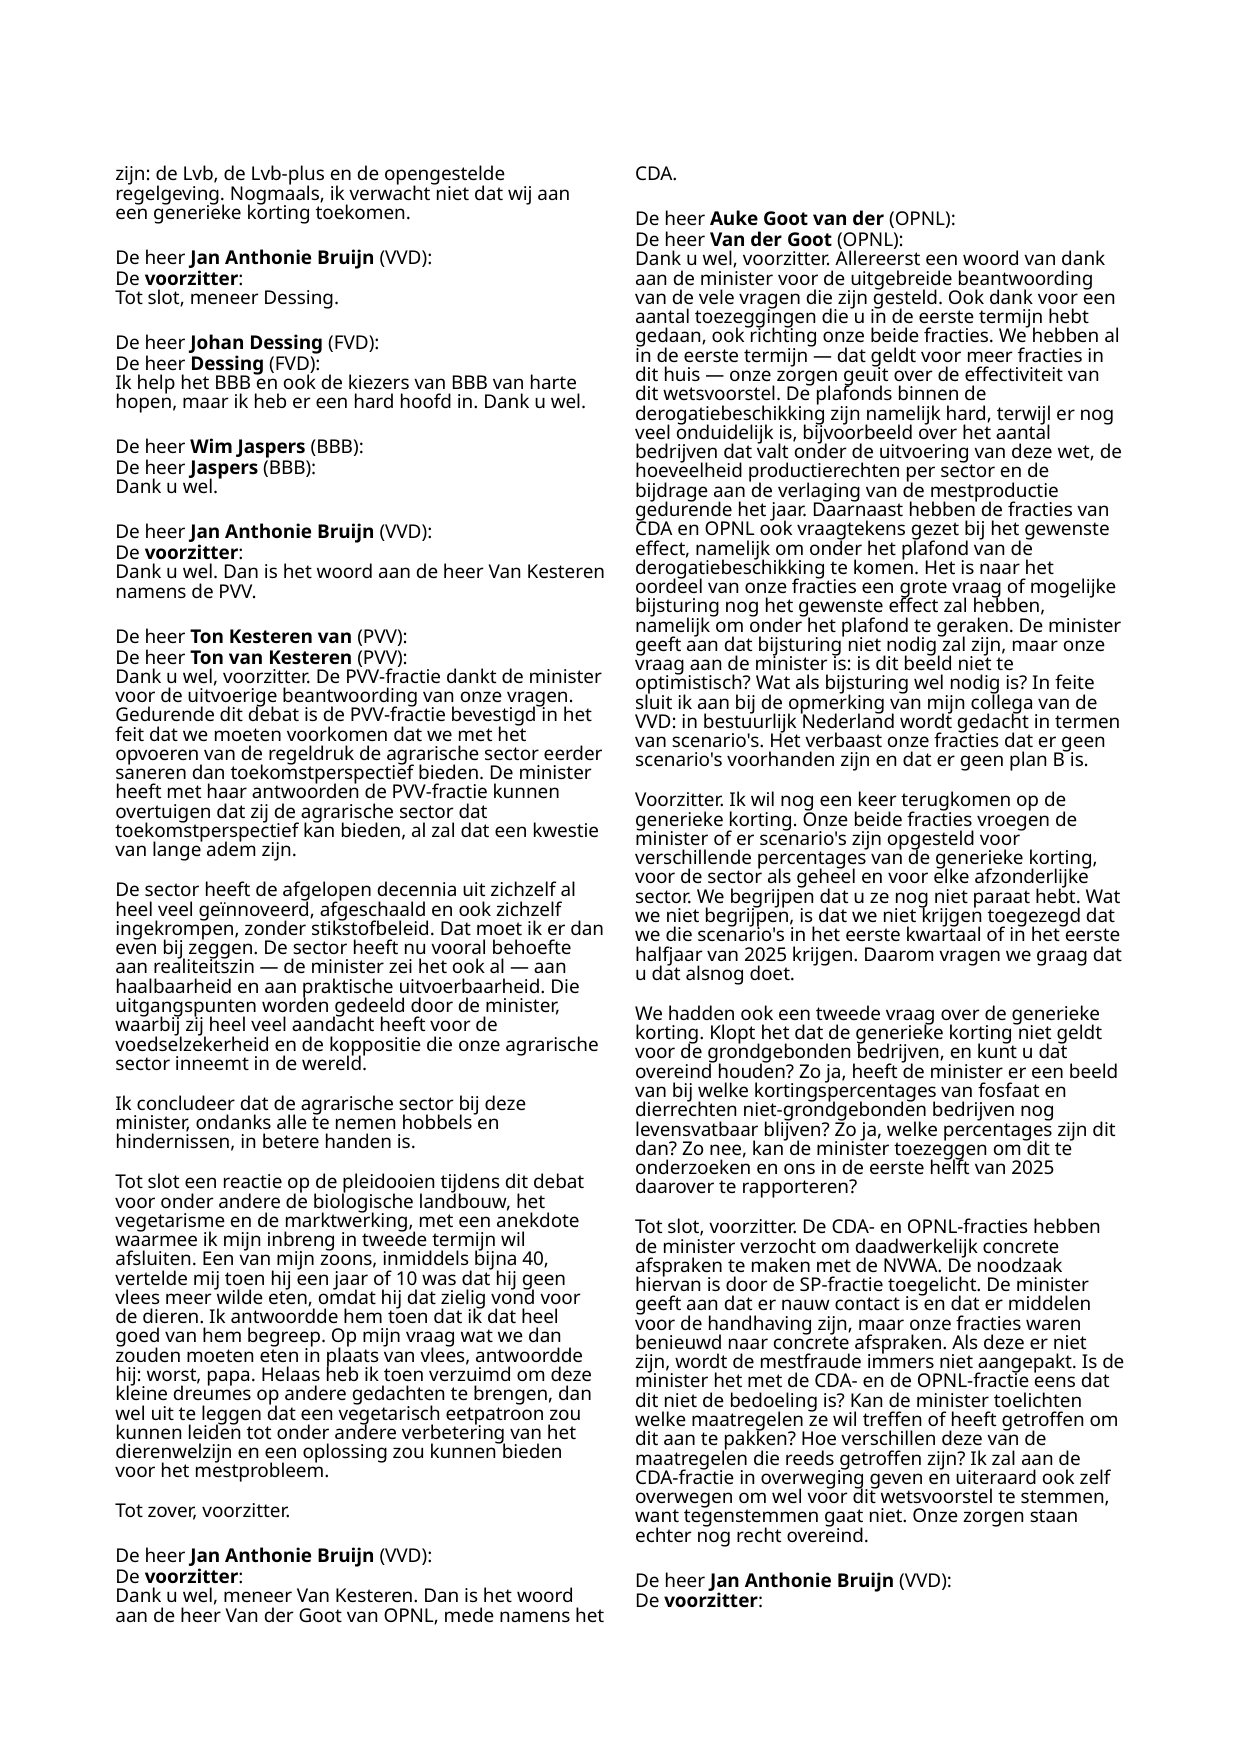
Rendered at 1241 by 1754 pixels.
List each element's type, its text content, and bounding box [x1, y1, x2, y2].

text Dank u wel. [115, 478, 605, 498]
text zijn: de Lvb, de Lvb-plus en de opengestelde regelgeving. Nogmaals, ik verwacht niet dat wij aan een generieke korting toekomen. [115, 165, 605, 223]
text De voorzitter: [115, 270, 605, 289]
text Tot zover, voorzitter. [115, 1502, 605, 1522]
text Dank u wel, meneer Van Kesteren. Dan is het woord aan de heer Van der Goot van OPNL, mede namens het [115, 1587, 605, 1626]
text Dank u wel, voorzitter. De PVV-fractie dankt de minister voor de uitvoerige beantwoording van onze vragen. Gedurende dit debat is de PVV-fractie bevestigd in het feit dat we moeten voorkomen dat we met het opvoeren van de regeldruk de agrarische sector eerder saneren dan toekomstperspectief bieden. De minister heeft met haar antwoorden de PVV-fractie kunnen overtuigen dat zij de agrarische sector dat toekomstperspectief kan bieden, al zal dat een kwestie van lange adem zijn. [115, 668, 605, 861]
text De heer Auke Goot van der (OPNL): [635, 205, 1125, 231]
text De heer Jan Anthonie Bruijn (VVD): [115, 244, 605, 270]
text Ik help het BBB en ook de kiezers van BBB van harte hopen, maar ik heb er een hard hoofd in. Dank u wel. [115, 374, 605, 413]
text De voorzitter: [115, 1568, 605, 1587]
text De heer Jan Anthonie Bruijn (VVD): [115, 1542, 605, 1568]
text De heer Dessing (FVD): [115, 355, 605, 374]
text De heer Jan Anthonie Bruijn (VVD): [115, 518, 605, 544]
text CDA. [635, 165, 1125, 184]
text De heer Ton Kesteren van (PVV): [115, 623, 605, 649]
text Dank u wel. Dan is het woord aan de heer Van Kesteren namens de PVV. [115, 563, 605, 602]
text De sector heeft de afgelopen decennia uit zichzelf al heel veel geïnnoveerd, afgeschaald en ook zichzelf ingekrompen, zonder stikstofbeleid. Dat moet ik er dan even bij zeggen. De sector heeft nu vooral behoefte aan realiteitszin — de minister zei het ook al — aan haalbaarheid en aan praktische uitvoerbaarheid. Die uitgangspunten worden gedeeld door de minister, waarbij zij heel veel aandacht heeft voor de voedselzekerheid en de koppositie die onze agrarische sector inneemt in de wereld. [115, 881, 605, 1074]
text Dank u wel, voorzitter. Allereerst een woord van dank aan de minister voor de uitgebreide beantwoording van de vele vragen die zijn gesteld. Ook dank voor een aantal toezeggingen die u in de eerste termijn hebt gedaan, ook richting onze beide fracties. We hebben al in de eerste termijn — dat geldt voor meer fracties in dit huis — onze zorgen geuit over de effectiviteit van dit wetsvoorstel. De plafonds binnen de derogatiebeschikking zijn namelijk hard, terwijl er nog veel onduidelijk is, bijvoorbeeld over het aantal bedrijven dat valt onder de uitvoering van deze wet, de hoeveelheid productierechten per sector en de bijdrage aan de verlaging van de mestproductie gedurende het jaar. Daarnaast hebben de fracties van CDA en OPNL ook vraagtekens gezet bij het gewenste effect, namelijk om onder het plafond van de derogatiebeschikking te komen. Het is naar het oordeel van onze fracties een grote vraag of mogelijke bijsturing nog het gewenste effect zal hebben, namelijk om onder het plafond te geraken. De minister geeft aan dat bijsturing niet nodig zal zijn, maar onze vraag aan de minister is: is dit beeld niet te optimistisch? Wat als bijsturing wel nodig is? In feite sluit ik aan bij de opmerking van mijn collega van de VVD: in bestuurlijk Nederland wordt gedacht in termen van scenario's. Het verbaast onze fracties dat er geen scenario's voorhanden zijn en dat er geen plan B is. [635, 250, 1125, 771]
text Tot slot, meneer Dessing. [115, 289, 605, 308]
text De heer Jaspers (BBB): [115, 459, 605, 478]
text De voorzitter: [115, 544, 605, 563]
text De heer Wim Jaspers (BBB): [115, 433, 605, 459]
text Tot slot, voorzitter. De CDA- en OPNL-fracties hebben de minister verzocht om daadwerkelijk concrete afspraken te maken met de NVWA. De noodzaak hiervan is door de SP-fractie toegelicht. De minister geeft aan dat er nauw contact is en dat er middelen voor de handhaving zijn, maar onze fracties waren benieuwd naar concrete afspraken. Als deze er niet zijn, wordt de mestfraude immers niet aangepakt. Is de minister het met de CDA- en de OPNL-fractie eens dat dit niet de bedoeling is? Kan de minister toelichten welke maatregelen ze wil treffen of heeft getroffen om dit aan te pakken? Hoe verschillen deze van de maatregelen die reeds getroffen zijn? Ik zal aan de CDA-fractie in overweging geven en uiteraard ook zelf overwegen om wel voor dit wetsvoorstel te stemmen, want tegenstemmen gaat niet. Onze zorgen staan echter nog recht overeind. [635, 1218, 1125, 1546]
text De heer Johan Dessing (FVD): [115, 329, 605, 355]
text We hadden ook een tweede vraag over de generieke korting. Klopt het dat de generieke korting niet geldt voor de grondgebonden bedrijven, en kunt u dat overeind houden? Zo ja, heeft de minister er een beeld van bij welke kortingspercentages van fosfaat en dierrechten niet-grondgebonden bedrijven nog levensvatbaar blijven? Zo ja, welke percentages zijn dit dan? Zo nee, kan de minister toezeggen om dit te onderzoeken en ons in de eerste helft van 2025 daarover te rapporteren? [635, 1005, 1125, 1198]
text Tot slot een reactie op de pleidooien tijdens dit debat voor onder andere de biologische landbouw, het vegetarisme en de marktwerking, met een anekdote waarmee ik mijn inbreng in tweede termijn wil afsluiten. Een van mijn zoons, inmiddels bijna 40, vertelde mij toen hij een jaar of 10 was dat hij geen vlees meer wilde eten, omdat hij dat zielig vond voor de dieren. Ik antwoordde hem toen dat ik dat heel goed van hem begreep. Op mijn vraag wat we dan zouden moeten eten in plaats van vlees, antwoordde hij: worst, papa. Helaas heb ik toen verzuimd om deze kleine dreumes op andere gedachten te brengen, dan wel uit te leggen dat een vegetarisch eetpatroon zou kunnen leiden tot onder andere verbetering van het dierenwelzijn en een oplossing zou kunnen bieden voor het mestprobleem. [115, 1173, 605, 1482]
text De heer Ton van Kesteren (PVV): [115, 649, 605, 668]
text Voorzitter. Ik wil nog een keer terugkomen op de generieke korting. Onze beide fracties vroegen de minister of er scenario's zijn opgesteld voor verschillende percentages van de generieke korting, voor de sector als geheel en voor elke afzonderlijke sector. We begrijpen dat u ze nog niet paraat hebt. Wat we niet begrijpen, is dat we niet krijgen toegezegd dat we die scenario's in het eerste kwartaal of in het eerste halfjaar van 2025 krijgen. Daarom vragen we graag dat u dat alsnog doet. [635, 791, 1125, 984]
text Ik concludeer dat de agrarische sector bij deze minister, ondanks alle te nemen hobbels en hindernissen, in betere handen is. [115, 1095, 605, 1153]
text De heer Van der Goot (OPNL): [635, 231, 1125, 250]
text De voorzitter: [635, 1592, 1125, 1612]
text De heer Jan Anthonie Bruijn (VVD): [635, 1567, 1125, 1592]
